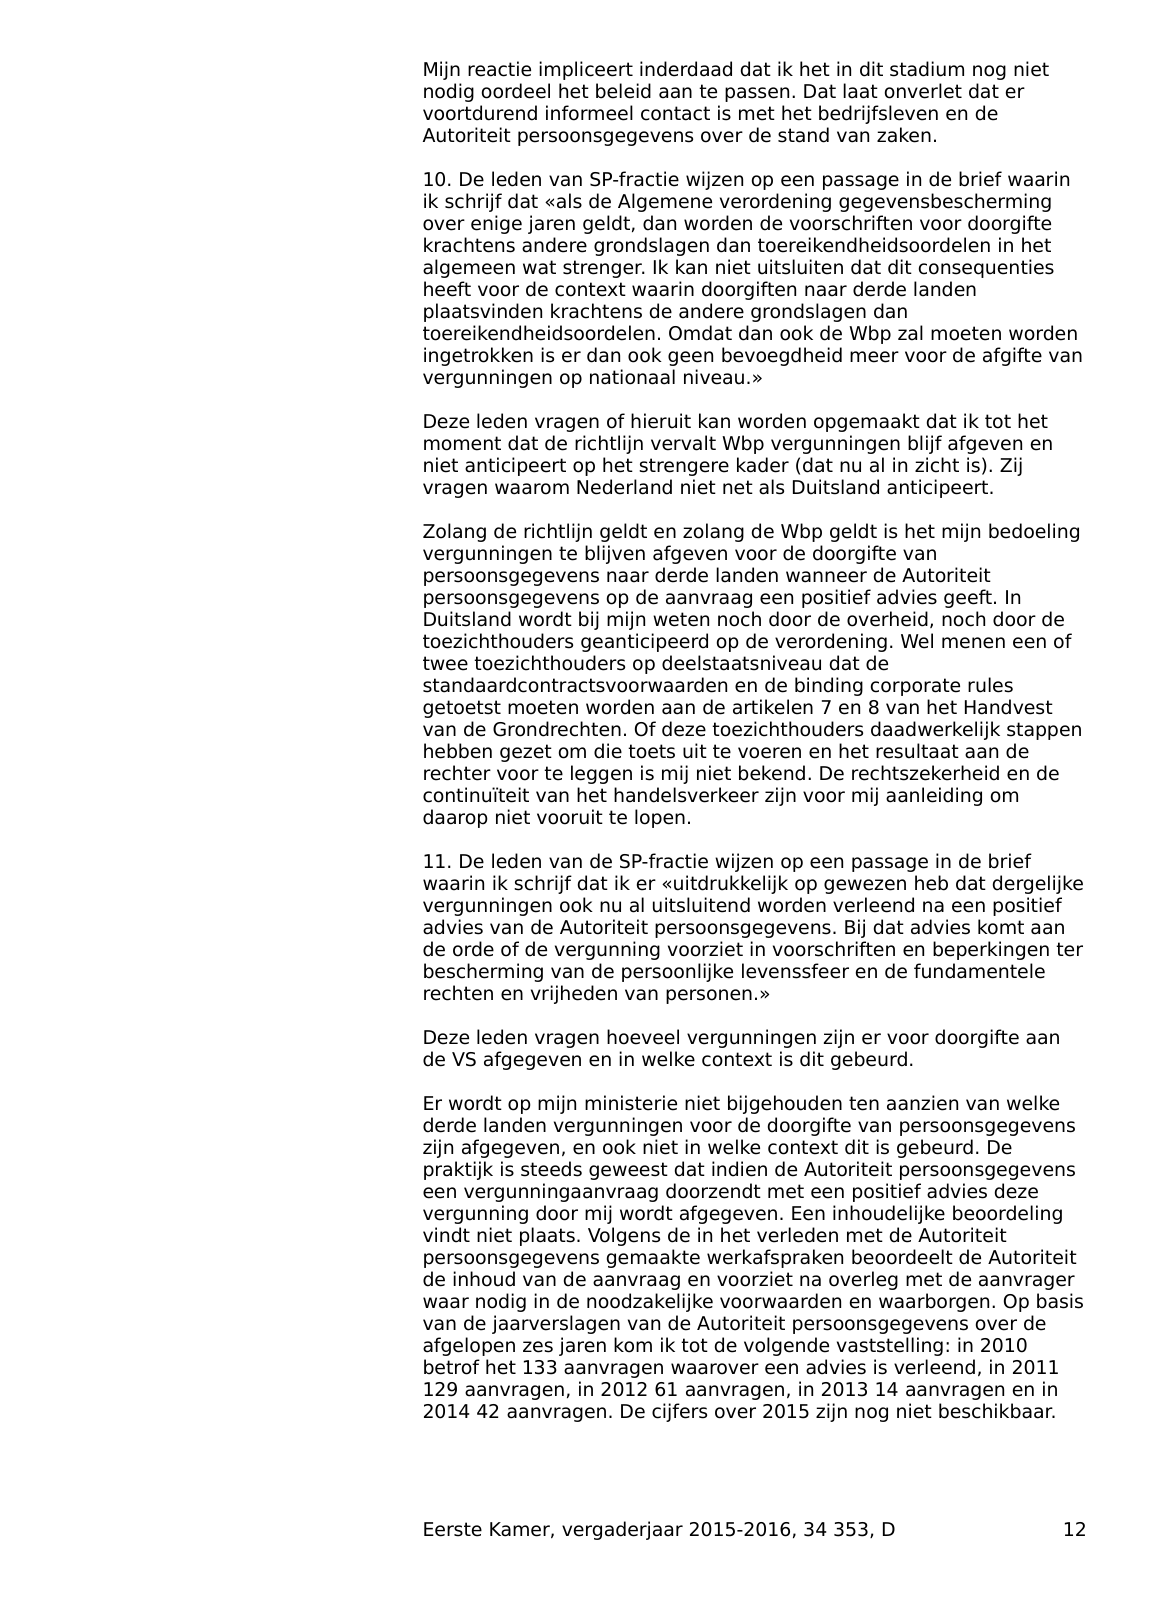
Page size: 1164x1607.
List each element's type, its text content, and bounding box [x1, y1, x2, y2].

text 10. De leden van SP-fractie wijzen op een passage in de brief waarin ik schrijf dat «als de Algemene verordening gegevensbescherming over enige jaren geldt, dan worden de voorschriften voor doorgifte krachtens andere grondslagen dan toereikendheidsoordelen in het algemeen wat strenger. Ik kan niet uitsluiten dat dit consequenties heeft voor de context waarin doorgiften naar derde landen plaatsvinden krachtens de andere grondslagen dan toereikendheidsoordelen. Omdat dan ook de Wbp zal moeten worden ingetrokken is er dan ook geen bevoegdheid meer voor de afgifte van vergunningen op nationaal niveau.» [422, 169, 1087, 389]
text 11. De leden van de SP-fractie wijzen op een passage in de brief waarin ik schrijf dat ik er «uitdrukkelijk op gewezen heb dat dergelijke vergunningen ook nu al uitsluitend worden verleend na een positief advies van de Autoriteit persoonsgegevens. Bij dat advies komt aan de orde of de vergunning voorziet in voorschriften en beperkingen ter bescherming van de persoonlijke levenssfeer en de fundamentele rechten en vrijheden van personen.» [422, 851, 1087, 1005]
text Deze leden vragen of hieruit kan worden opgemaakt dat ik tot het moment dat de richtlijn vervalt Wbp vergunningen blijf afgeven en niet anticipeert op het strengere kader (dat nu al in zicht is). Zij vragen waarom Nederland niet net als Duitsland anticipeert. [422, 411, 1087, 499]
text Mijn reactie impliceert inderdaad dat ik het in dit stadium nog niet nodig oordeel het beleid aan te passen. Dat laat onverlet dat er voortdurend informeel contact is met het bedrijfsleven en de Autoriteit persoonsgegevens over de stand van zaken. [422, 59, 1087, 147]
text Er wordt op mijn ministerie niet bijgehouden ten aanzien van welke derde landen vergunningen voor de doorgifte van persoonsgegevens zijn afgegeven, en ook niet in welke context dit is gebeurd. De praktijk is steeds geweest dat indien de Autoriteit persoonsgegevens een vergunningaanvraag doorzendt met een positief advies deze vergunning door mij wordt afgegeven. Een inhoudelijke beoordeling vindt niet plaats. Volgens de in het verleden met de Autoriteit persoonsgegevens gemaakte werkafspraken beoordeelt de Autoriteit de inhoud van de aanvraag en voorziet na overleg met de aanvrager waar nodig in de noodzakelijke voorwaarden en waarborgen. Op basis van de jaarverslagen van de Autoriteit persoonsgegevens over de afgelopen zes jaren kom ik tot de volgende vaststelling: in 2010 betrof het 133 aanvragen waarover een advies is verleend, in 2011 129 aanvragen, in 2012 61 aanvragen, in 2013 14 aanvragen en in 2014 42 aanvragen. De cijfers over 2015 zijn nog niet beschikbaar. [422, 1093, 1087, 1423]
text Zolang de richtlijn geldt en zolang de Wbp geldt is het mijn bedoeling vergunningen te blijven afgeven voor de doorgifte van persoonsgegevens naar derde landen wanneer de Autoriteit persoonsgegevens op de aanvraag een positief advies geeft. In Duitsland wordt bij mijn weten noch door de overheid, noch door de toezichthouders geanticipeerd op de verordening. Wel menen een of twee toezichthouders op deelstaatsniveau dat de standaardcontractsvoorwaarden en de binding corporate rules getoetst moeten worden aan de artikelen 7 en 8 van het Handvest van de Grondrechten. Of deze toezichthouders daadwerkelijk stappen hebben gezet om die toets uit te voeren en het resultaat aan de rechter voor te leggen is mij niet bekend. De rechtszekerheid en de continuïteit van het handelsverkeer zijn voor mij aanleiding om daarop niet vooruit te lopen. [422, 521, 1087, 829]
text Deze leden vragen hoeveel vergunningen zijn er voor doorgifte aan de VS afgegeven en in welke context is dit gebeurd. [422, 1027, 1087, 1071]
